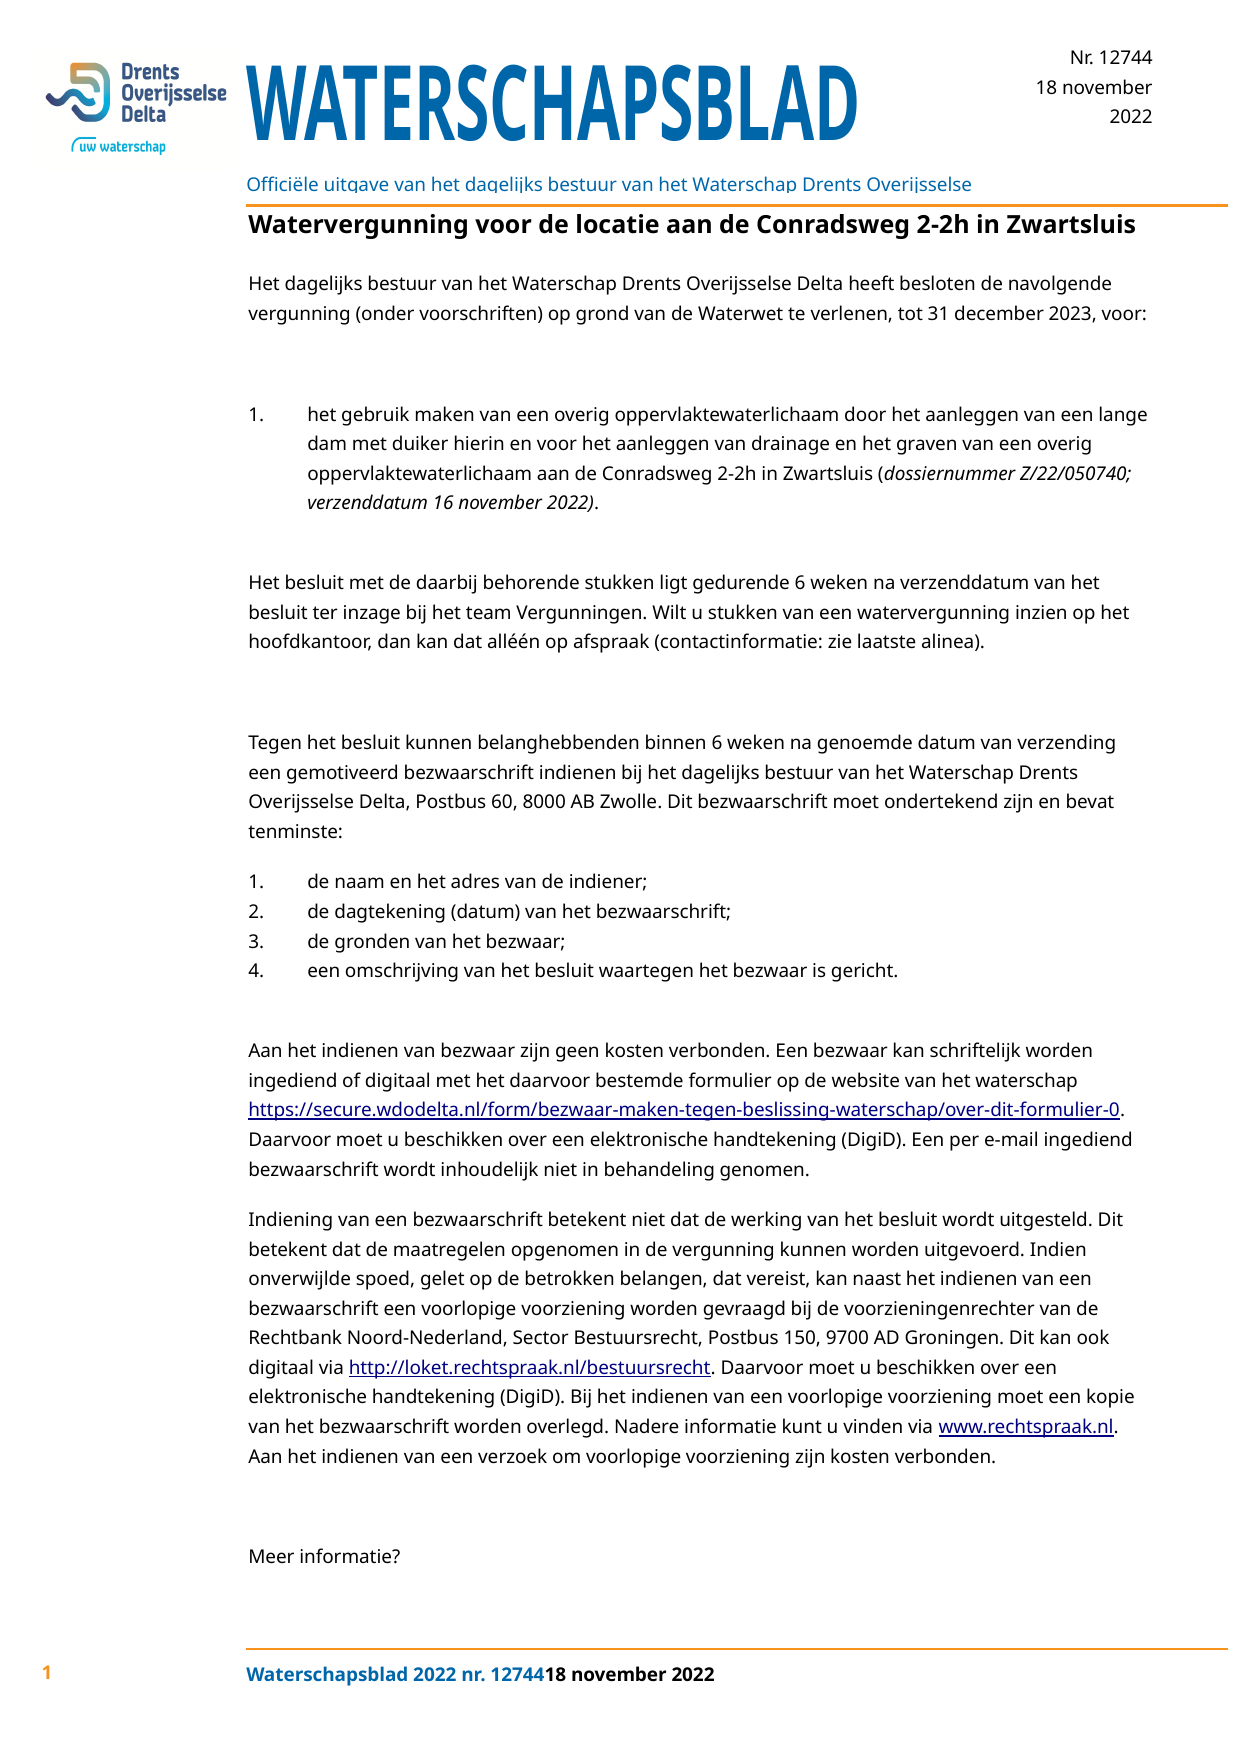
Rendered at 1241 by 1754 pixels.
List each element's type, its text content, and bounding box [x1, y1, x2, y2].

list de naam en het adres van de indiener; [248, 869, 1152, 894]
text Indiening van een bezwaarschrift betekent niet dat de werking van het besluit wordt uitgesteld. Dit betekent dat de maatregelen opgenomen in de vergunning kunnen worden uitgevoerd. Indien onverwijlde spoed, gelet op de betrokken belangen, dat vereist, kan naast het indienen van een bezwaarschrift een voorlopige voorziening worden gevraagd bij de voorzieningenrechter van de Rechtbank Noord-Nederland, Sector Bestuursrecht, Postbus 150, 9700 AD Groningen. Dit kan ook digitaal via http://loket.rechtspraak.nl/bestuursrecht. Daarvoor moet u beschikken over een elektronische handtekening (DigiD). Bij het indienen van een voorlopige voorziening moet een kopie van het bezwaarschrift worden overlegd. Nadere informatie kunt u vinden via www.rechtspraak.nl. Aan het indienen van een verzoek om voorlopige voorziening zijn kosten verbonden. [248, 1206, 1152, 1468]
text Het besluit met de daarbij behorende stukken ligt gedurende 6 weken na verzenddatum van het besluit ter inzage bij het team Vergunningen. Wilt u stukken van een watervergunning inzien op het hoofdkantoor, dan kan dat alléén op afspraak (contactinformatie: zie laatste alinea). [248, 569, 1152, 654]
text Watervergunning voor de locatie aan de Conradsweg 2-2h in Zwartsluis [248, 207, 1152, 241]
list het gebruik maken van een overig oppervlaktewaterlichaam door het aanleggen van een lange dam met duiker hierin en voor het aanleggen van drainage en het graven van een overig oppervlaktewaterlichaam aan de Conradsweg 2-2h in Zwartsluis (dossiernummer Z/22/050740; verzenddatum 16 november 2022). [248, 401, 1152, 515]
list een omschrijving van het besluit waartegen het bezwaar is gericht. [248, 957, 1152, 983]
list de gronden van het bezwaar; [248, 928, 1152, 953]
text Aan het indienen van bezwaar zijn geen kosten verbonden. Een bezwaar kan schriftelijk worden ingediend of digitaal met het daarvoor bestemde formulier op de website van het waterschap https://secure.wdodelta.nl/form/bezwaar-maken-tegen-beslissing-waterschap/over-dit-formulier-0. Daarvoor moet u beschikken over een elektronische handtekening (DigiD). Een per e-mail ingediend bezwaarschrift wordt inhoudelijk niet in behandeling genomen. [248, 1037, 1152, 1181]
text Meer informatie? [248, 1544, 1152, 1569]
text Het dagelijks bestuur van het Waterschap Drents Overijsselse Delta heeft besloten de navolgende vergunning (onder voorschriften) op grond van de Waterwet te verlenen, tot 31 december 2023, voor: [248, 270, 1152, 326]
picture [41, 47, 231, 172]
list de dagtekening (datum) van het bezwaarschrift; [248, 898, 1152, 924]
text Tegen het besluit kunnen belanghebbenden binnen 6 weken na genoemde datum van verzending een gemotiveerd bezwaarschrift indienen bij het dagelijks bestuur van het Waterschap Drents Overijsselse Delta, Postbus 60, 8000 AB Zwolle. Dit bezwaarschrift moet ondertekend zijn en bevat tenminste: [248, 729, 1152, 844]
